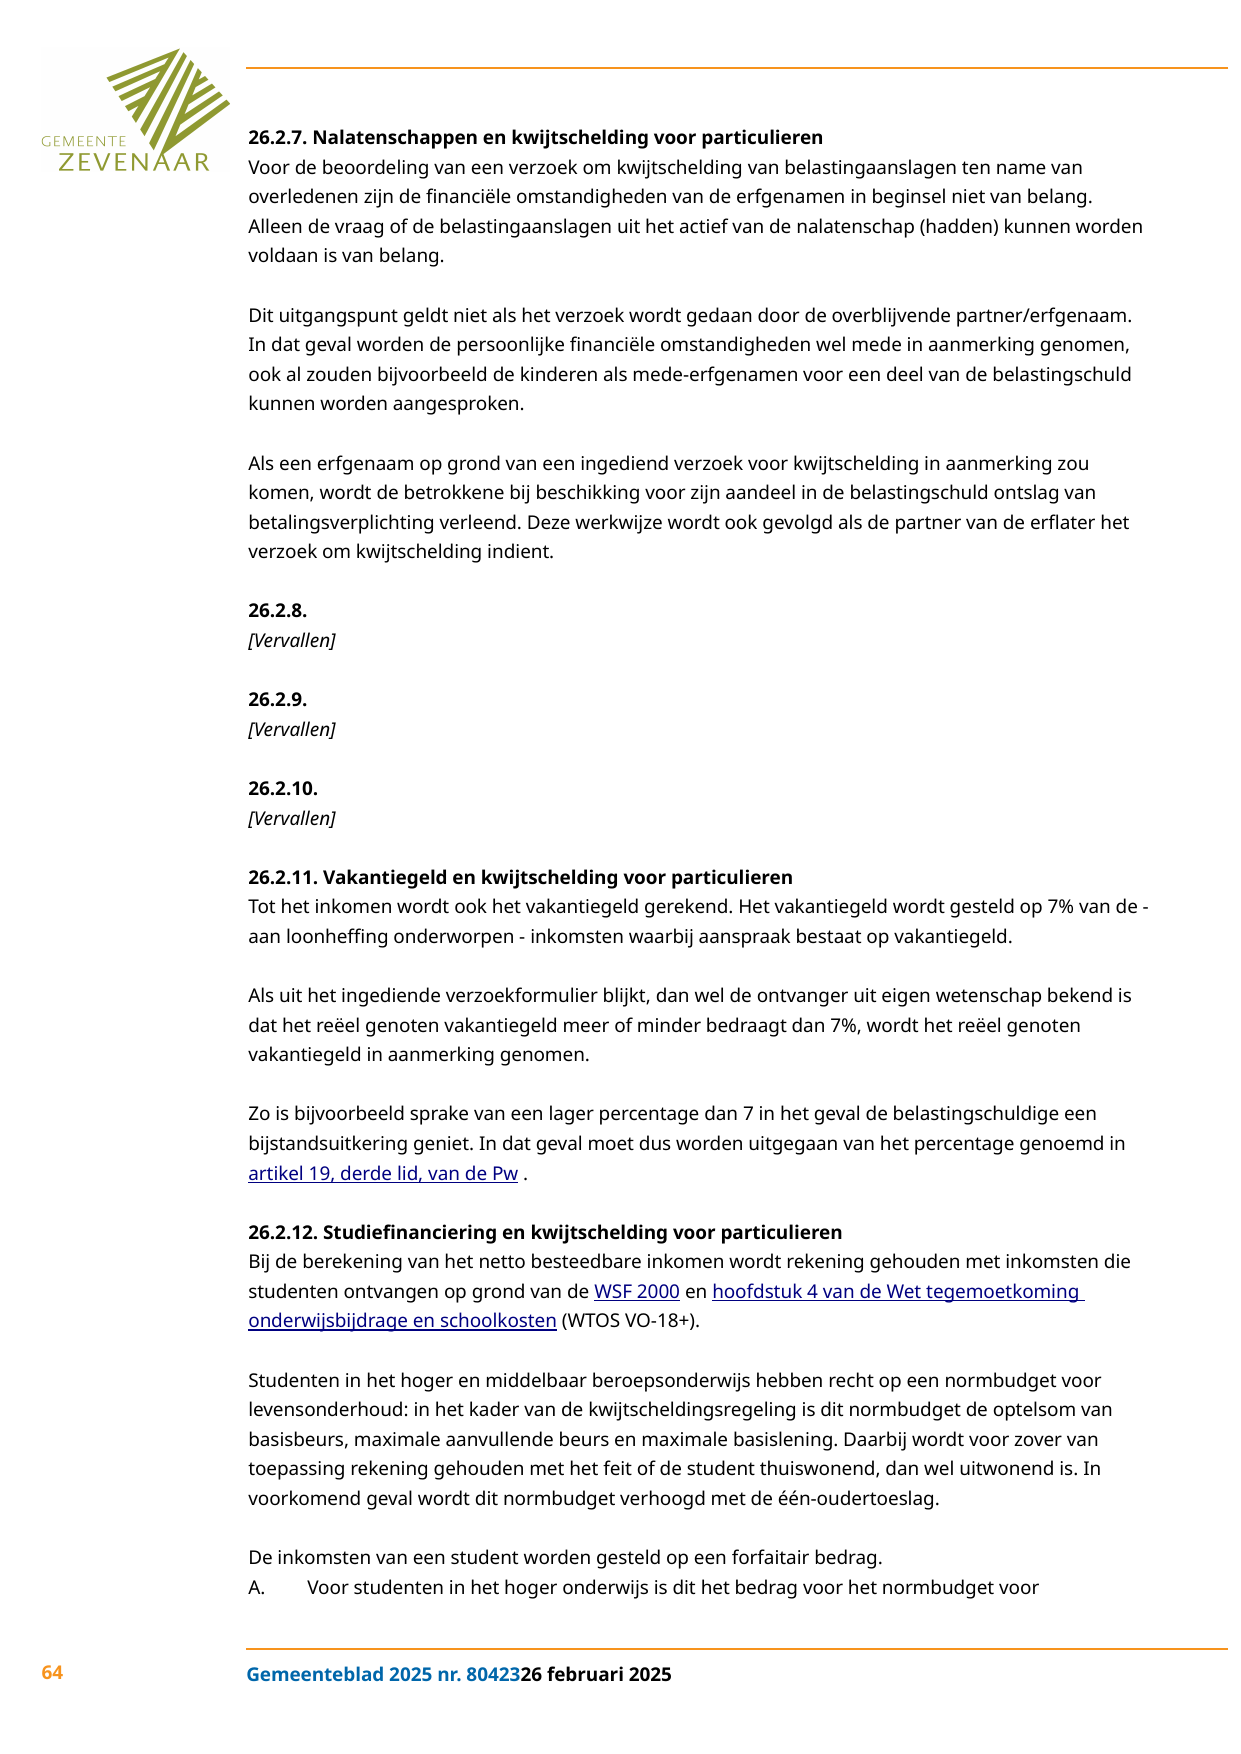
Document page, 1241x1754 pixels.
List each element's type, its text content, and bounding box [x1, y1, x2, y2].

text [Vervallen] [248, 716, 1152, 742]
text Voor de beoordeling van een verzoek om kwijtschelding van belastingaanslagen ten name van overledenen zijn de financiële omstandigheden van de erfgenamen in beginsel niet van belang. Alleen de vraag of de belastingaanslagen uit het actief van de nalatenschap (hadden) kunnen worden voldaan is van belang. [248, 154, 1152, 268]
text Studenten in het hoger en middelbaar beroepsonderwijs hebben recht op een normbudget voor levensonderhoud: in het kader van de kwijtscheldingsregeling is dit normbudget de optelsom van basisbeurs, maximale aanvullende beurs en maximale basislening. Daarbij wordt voor zover van toepassing rekening gehouden met het feit of de student thuiswonend, dan wel uitwonend is. In voorkomend geval wordt dit normbudget verhoogd met de één-oudertoeslag. [248, 1367, 1152, 1511]
text 26.2.12. Studiefinanciering en kwijtschelding voor particulieren [248, 1219, 1152, 1245]
text 26.2.9. [248, 686, 1152, 712]
text [Vervallen] [248, 805, 1152, 831]
text Tot het inkomen wordt ook het vakantiegeld gerekend. Het vakantiegeld wordt gesteld op 7% van de - aan loonheffing onderworpen - inkomsten waarbij aanspraak bestaat op vakantiegeld. [248, 893, 1152, 949]
text Bij de berekening van het netto besteedbare inkomen wordt rekening gehouden met inkomsten die studenten ontvangen op grond van de WSF 2000 en hoofdstuk 4 van de Wet tegemoetkoming onderwijsbijdrage en schoolkosten (WTOS VO-18+). [248, 1248, 1152, 1333]
text Dit uitgangspunt geldt niet als het verzoek wordt gedaan door de overblijvende partner/erfgenaam. In dat geval worden de persoonlijke financiële omstandigheden wel mede in aanmerking genomen, ook al zouden bijvoorbeeld de kinderen als mede-erfgenamen voor een deel van de belastingschuld kunnen worden aangesproken. [248, 302, 1152, 416]
text Als uit het ingediende verzoekformulier blijkt, dan wel de ontvanger uit eigen wetenschap bekend is dat het reëel genoten vakantiegeld meer of minder bedraagt dan 7%, wordt het reëel genoten vakantiegeld in aanmerking genomen. [248, 982, 1152, 1067]
text 26.2.11. Vakantiegeld en kwijtschelding voor particulieren [248, 864, 1152, 890]
text 26.2.8. [248, 598, 1152, 623]
list Voor studenten in het hoger onderwijs is dit het bedrag voor het normbudget voor [248, 1574, 1152, 1600]
picture [41, 47, 231, 172]
text 26.2.10. [248, 775, 1152, 801]
text Als een erfgenaam op grond van een ingediend verzoek voor kwijtschelding in aanmerking zou komen, wordt de betrokkene bij beschikking voor zijn aandeel in de belastingschuld ontslag van betalingsverplichting verleend. Deze werkwijze wordt ook gevolgd als de partner van de erflater het verzoek om kwijtschelding indient. [248, 450, 1152, 564]
text De inkomsten van een student worden gesteld op een forfaitair bedrag. [248, 1544, 1152, 1570]
text Zo is bijvoorbeeld sprake van een lager percentage dan 7 in het geval de belastingschuldige een bijstandsuitkering geniet. In dat geval moet dus worden uitgegaan van het percentage genoemd in artikel 19, derde lid, van de Pw . [248, 1101, 1152, 1186]
text [Vervallen] [248, 627, 1152, 653]
text 26.2.7. Nalatenschappen en kwijtschelding voor particulieren [248, 124, 1152, 150]
